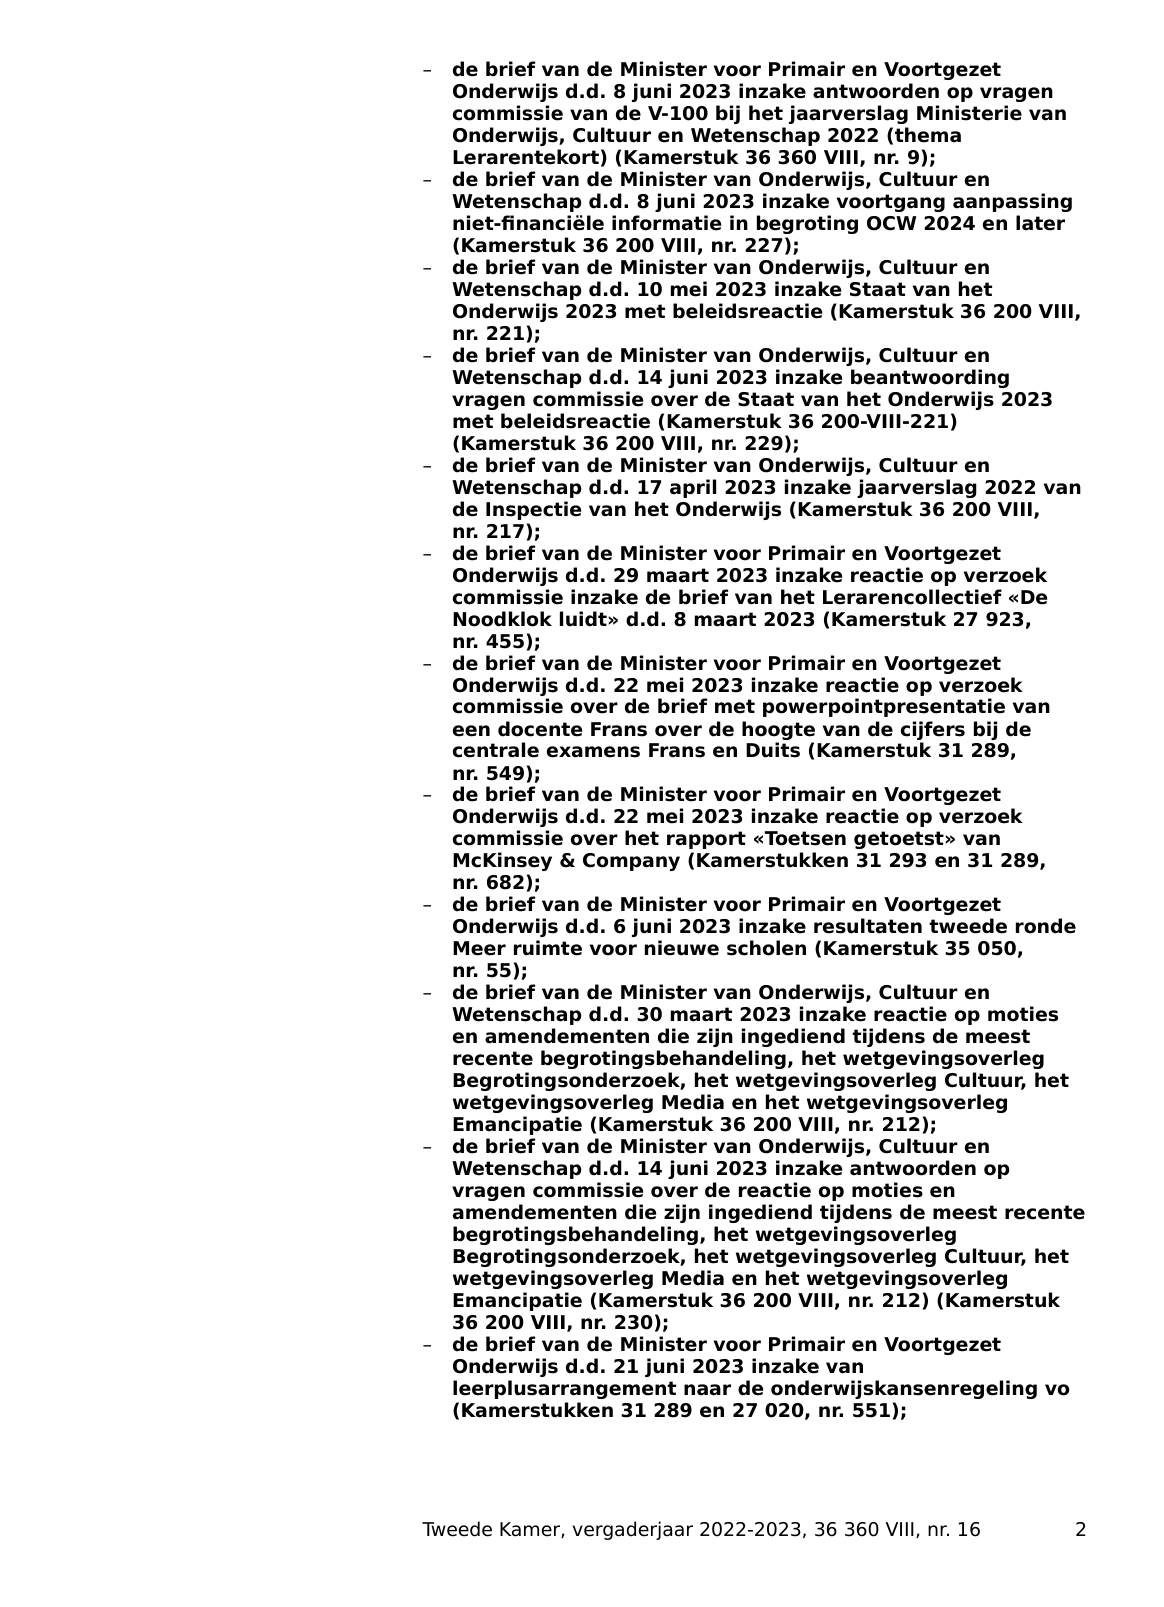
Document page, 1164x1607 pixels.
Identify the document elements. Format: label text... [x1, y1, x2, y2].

text – de brief van de Minister van Onderwijs, Cultuur en Wetenschap d.d. 30 maart 2023 inzake reactie op moties en amendementen die zijn ingediend tijdens de meest recente begrotingsbehandeling, het wetgevingsoverleg Begrotingsonderzoek, het wetgevingsoverleg Cultuur, het wetgevingsoverleg Media en het wetgevingsoverleg Emancipatie (Kamerstuk 36 200 VIII, nr. 212); [422, 982, 1087, 1136]
text – de brief van de Minister van Onderwijs, Cultuur en Wetenschap d.d. 14 juni 2023 inzake antwoorden op vragen commissie over de reactie op moties en amendementen die zijn ingediend tijdens de meest recente begrotingsbehandeling, het wetgevingsoverleg Begrotingsonderzoek, het wetgevingsoverleg Cultuur, het wetgevingsoverleg Media en het wetgevingsoverleg Emancipatie (Kamerstuk 36 200 VIII, nr. 212) (Kamerstuk 36 200 VIII, nr. 230); [422, 1136, 1087, 1334]
text – de brief van de Minister van Onderwijs, Cultuur en Wetenschap d.d. 10 mei 2023 inzake Staat van het Onderwijs 2023 met beleidsreactie (Kamerstuk 36 200 VIII, nr. 221); [422, 257, 1087, 345]
text – de brief van de Minister voor Primair en Voortgezet Onderwijs d.d. 22 mei 2023 inzake reactie op verzoek commissie over de brief met powerpointpresentatie van een docente Frans over de hoogte van de cijfers bij de centrale examens Frans en Duits (Kamerstuk 31 289, nr. 549); [422, 652, 1087, 784]
text – de brief van de Minister voor Primair en Voortgezet Onderwijs d.d. 22 mei 2023 inzake reactie op verzoek commissie over het rapport «Toetsen getoetst» van McKinsey & Company (Kamerstukken 31 293 en 31 289, nr. 682); [422, 784, 1087, 894]
text – de brief van de Minister voor Primair en Voortgezet Onderwijs d.d. 29 maart 2023 inzake reactie op verzoek commissie inzake de brief van het Lerarencollectief «De Noodklok luidt» d.d. 8 maart 2023 (Kamerstuk 27 923, nr. 455); [422, 543, 1087, 652]
text – de brief van de Minister voor Primair en Voortgezet Onderwijs d.d. 21 juni 2023 inzake van leerplusarrangement naar de onderwijskansenregeling vo (Kamerstukken 31 289 en 27 020, nr. 551); [422, 1334, 1087, 1422]
text – de brief van de Minister van Onderwijs, Cultuur en Wetenschap d.d. 17 april 2023 inzake jaarverslag 2022 van de Inspectie van het Onderwijs (Kamerstuk 36 200 VIII, nr. 217); [422, 455, 1087, 543]
text – de brief van de Minister van Onderwijs, Cultuur en Wetenschap d.d. 8 juni 2023 inzake voortgang aanpassing niet-financiële informatie in begroting OCW 2024 en later (Kamerstuk 36 200 VIII, nr. 227); [422, 169, 1087, 257]
text – de brief van de Minister van Onderwijs, Cultuur en Wetenschap d.d. 14 juni 2023 inzake beantwoording vragen commissie over de Staat van het Onderwijs 2023 met beleidsreactie (Kamerstuk 36 200-VIII-221) (Kamerstuk 36 200 VIII, nr. 229); [422, 345, 1087, 455]
text – de brief van de Minister voor Primair en Voortgezet Onderwijs d.d. 6 juni 2023 inzake resultaten tweede ronde Meer ruimte voor nieuwe scholen (Kamerstuk 35 050, nr. 55); [422, 894, 1087, 982]
text – de brief van de Minister voor Primair en Voortgezet Onderwijs d.d. 8 juni 2023 inzake antwoorden op vragen commissie van de V-100 bij het jaarverslag Ministerie van Onderwijs, Cultuur en Wetenschap 2022 (thema Lerarentekort) (Kamerstuk 36 360 VIII, nr. 9); [422, 59, 1087, 169]
